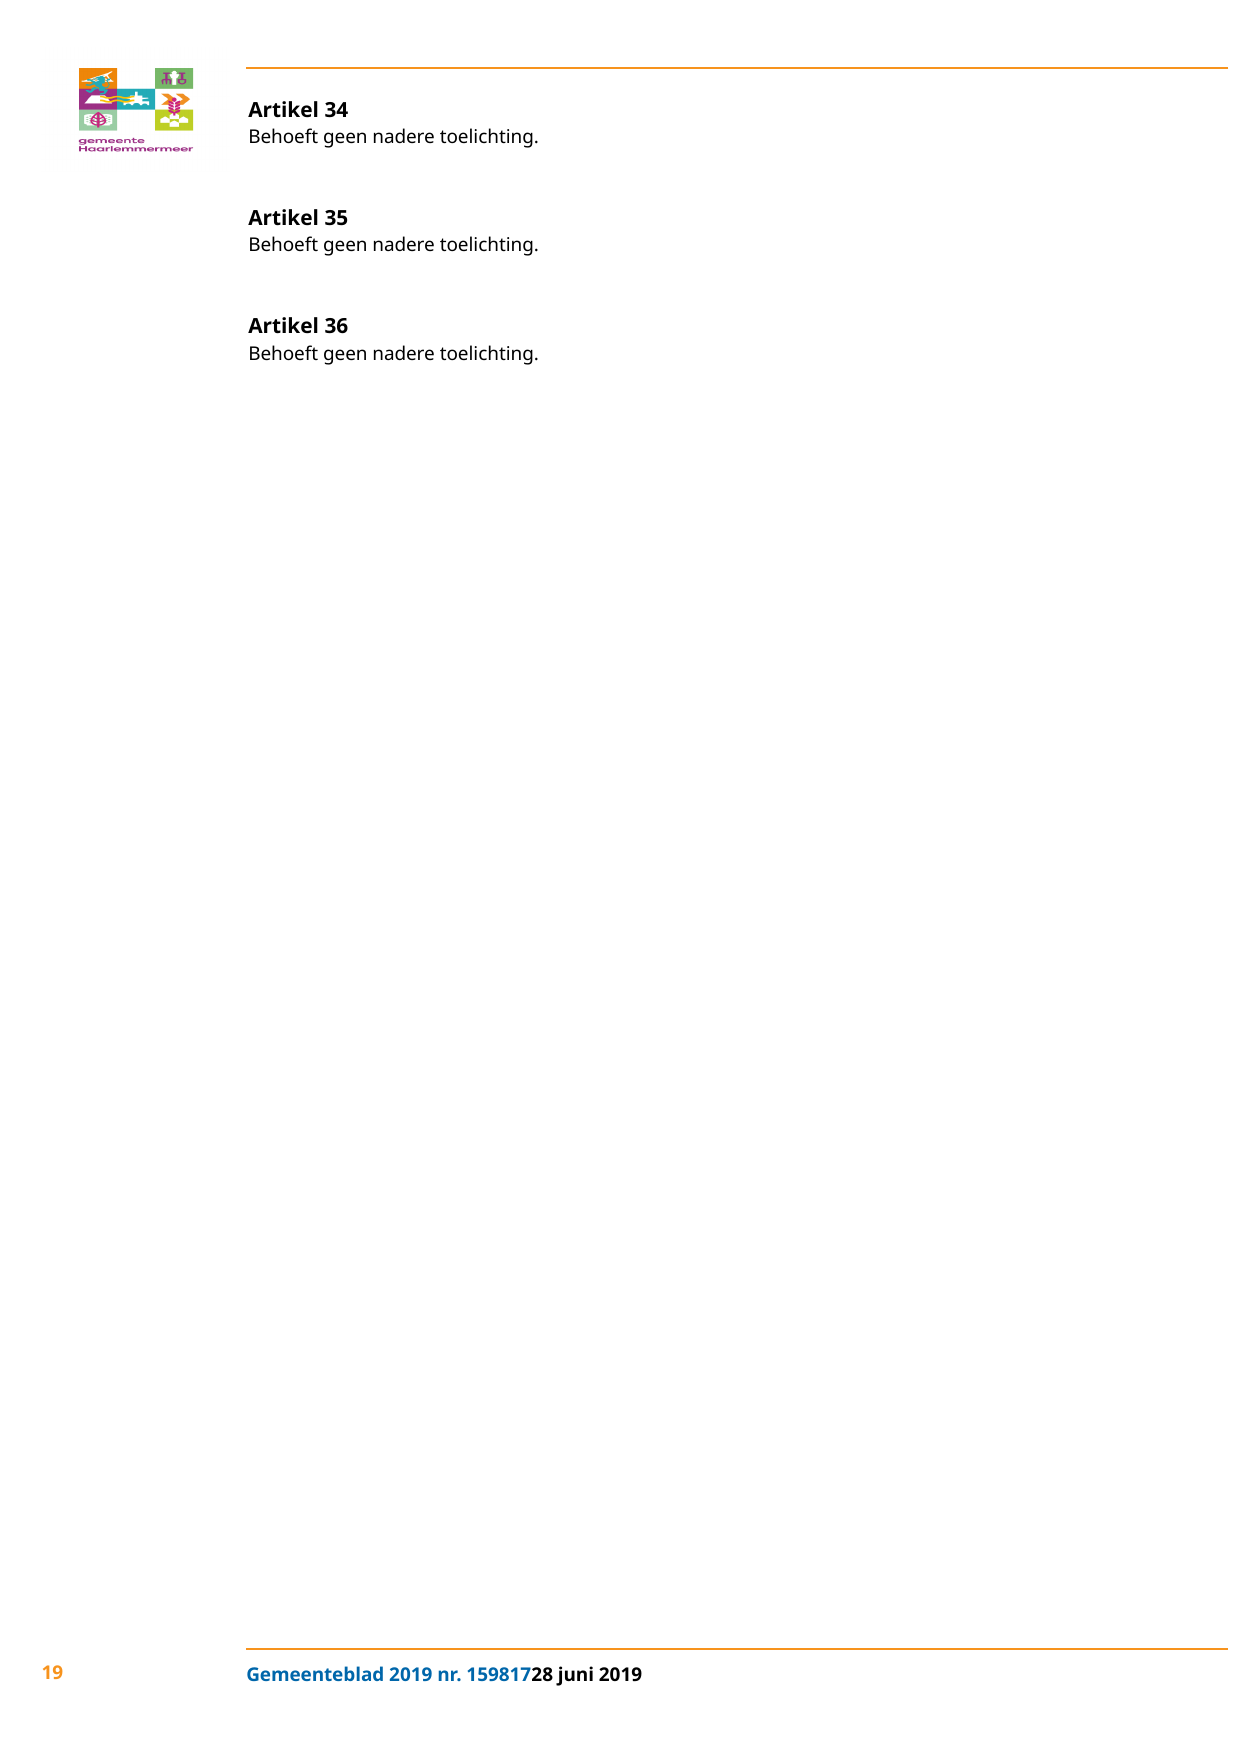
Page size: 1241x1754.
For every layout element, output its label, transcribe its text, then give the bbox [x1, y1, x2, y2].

text Artikel 35 [248, 203, 1152, 232]
text Artikel 36 [248, 312, 1152, 340]
text Behoeft geen nadere toelichting. [248, 232, 1152, 257]
text Artikel 34 [248, 95, 1152, 123]
text Behoeft geen nadere toelichting. [248, 340, 1152, 366]
text Behoeft geen nadere toelichting. [248, 123, 1152, 149]
picture [41, 47, 231, 172]
